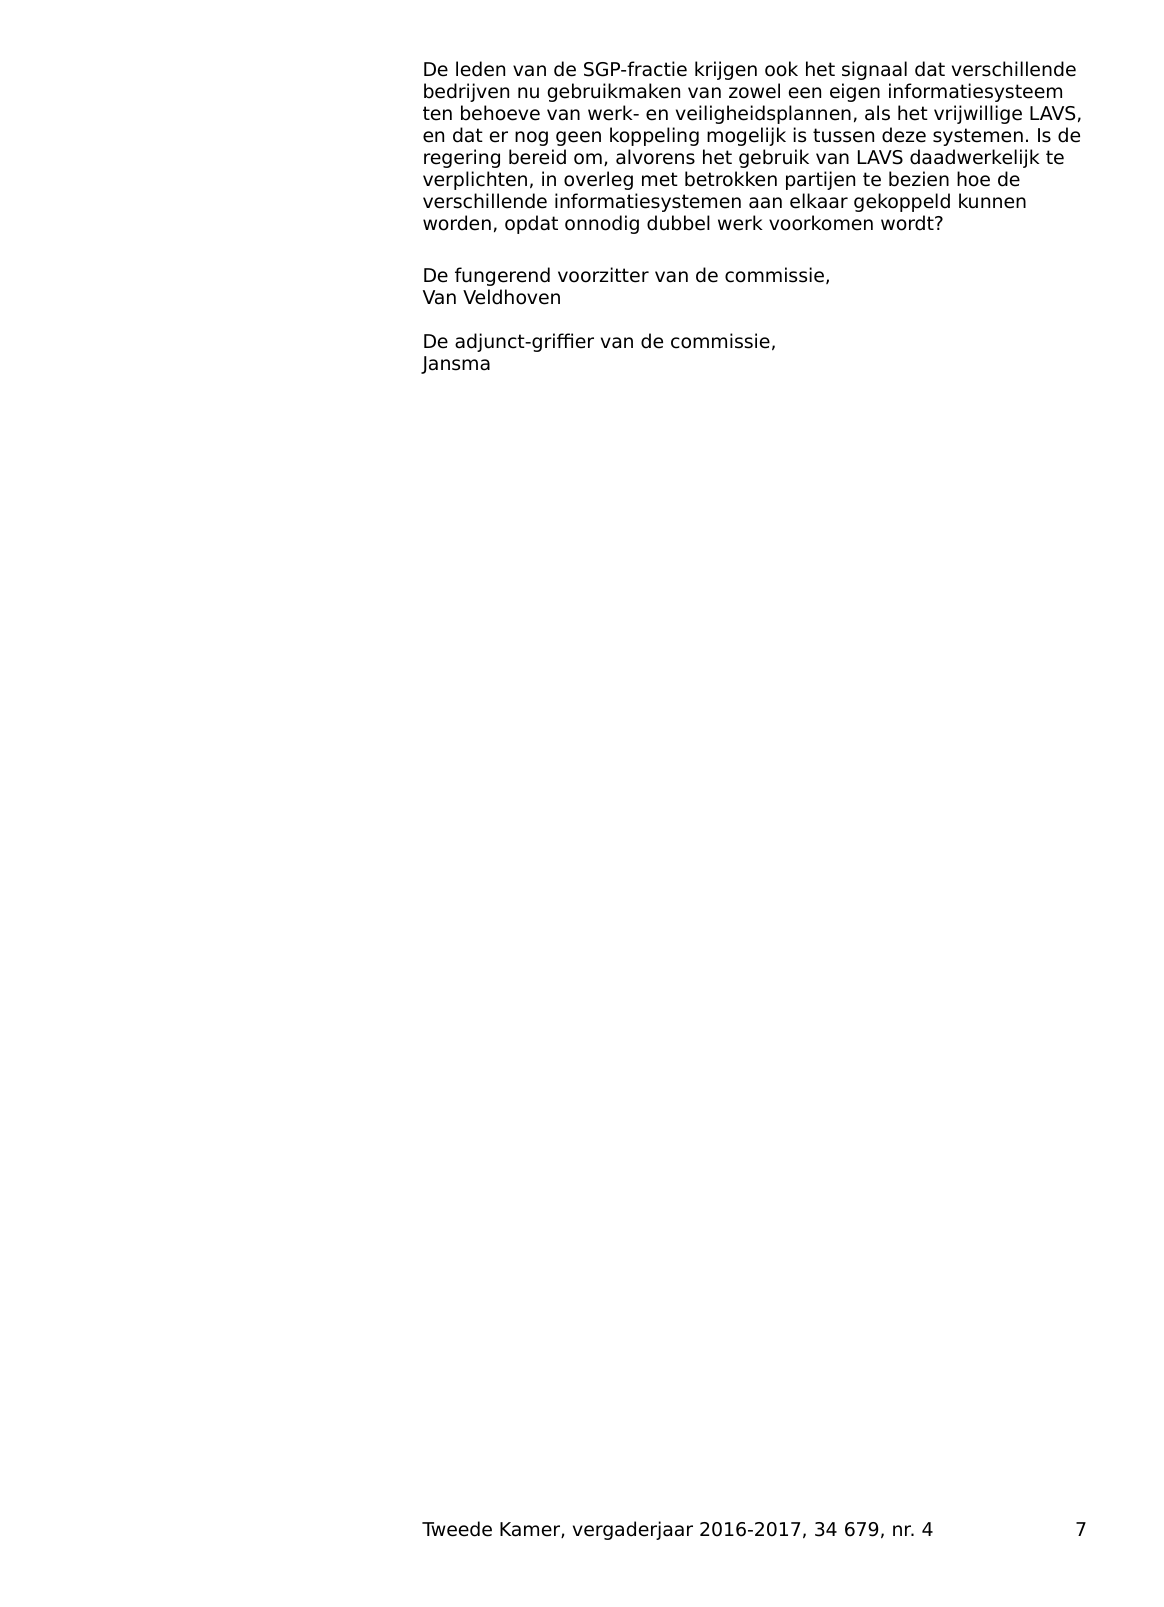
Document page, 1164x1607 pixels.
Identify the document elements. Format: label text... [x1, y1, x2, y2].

text De adjunct-griffier van de commissie, Jansma [422, 331, 1087, 375]
text De fungerend voorzitter van de commissie, Van Veldhoven [422, 265, 1087, 309]
text De leden van de SGP-fractie krijgen ook het signaal dat verschillende bedrijven nu gebruikmaken van zowel een eigen informatiesysteem ten behoeve van werk- en veiligheidsplannen, als het vrijwillige LAVS, en dat er nog geen koppeling mogelijk is tussen deze systemen. Is de regering bereid om, alvorens het gebruik van LAVS daadwerkelijk te verplichten, in overleg met betrokken partijen te bezien hoe de verschillende informatiesystemen aan elkaar gekoppeld kunnen worden, opdat onnodig dubbel werk voorkomen wordt? [422, 59, 1087, 235]
